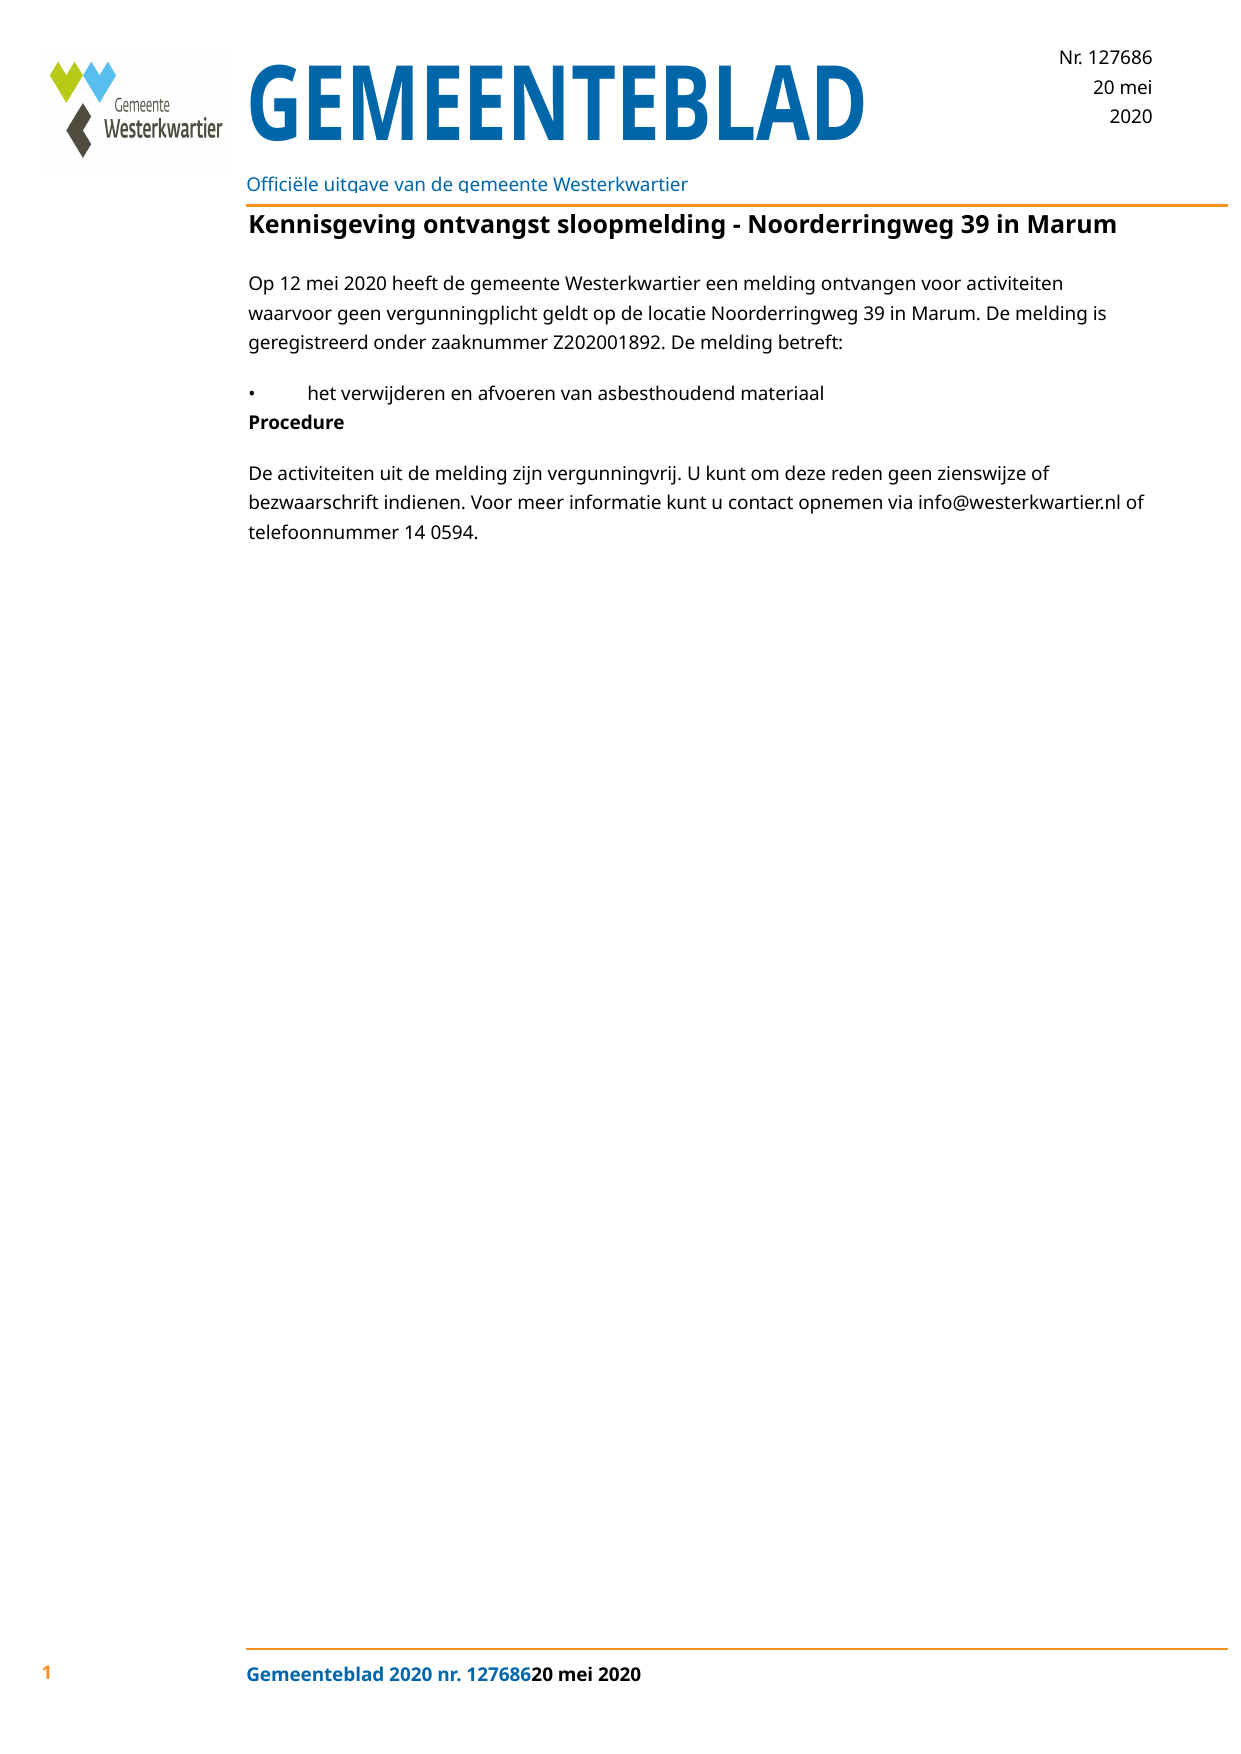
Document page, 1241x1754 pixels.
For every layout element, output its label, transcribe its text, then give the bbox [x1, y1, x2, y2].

text Op 12 mei 2020 heeft de gemeente Westerkwartier een melding ontvangen voor activiteiten waarvoor geen vergunningplicht geldt op de locatie Noorderringweg 39 in Marum. De melding is geregistreerd onder zaaknummer Z202001892. De melding betreft: [248, 270, 1152, 355]
text Kennisgeving ontvangst sloopmelding - Noorderringweg 39 in Marum [248, 207, 1152, 241]
text Procedure [248, 409, 1152, 435]
picture [41, 47, 231, 172]
list het verwijderen en afvoeren van asbesthoudend materiaal [248, 380, 1152, 406]
text De activiteiten uit de melding zijn vergunningvrij. U kunt om deze reden geen zienswijze of bezwaarschrift indienen. Voor meer informatie kunt u contact opnemen via info@westerkwartier.nl of telefoonnummer 14 0594. [248, 460, 1152, 545]
